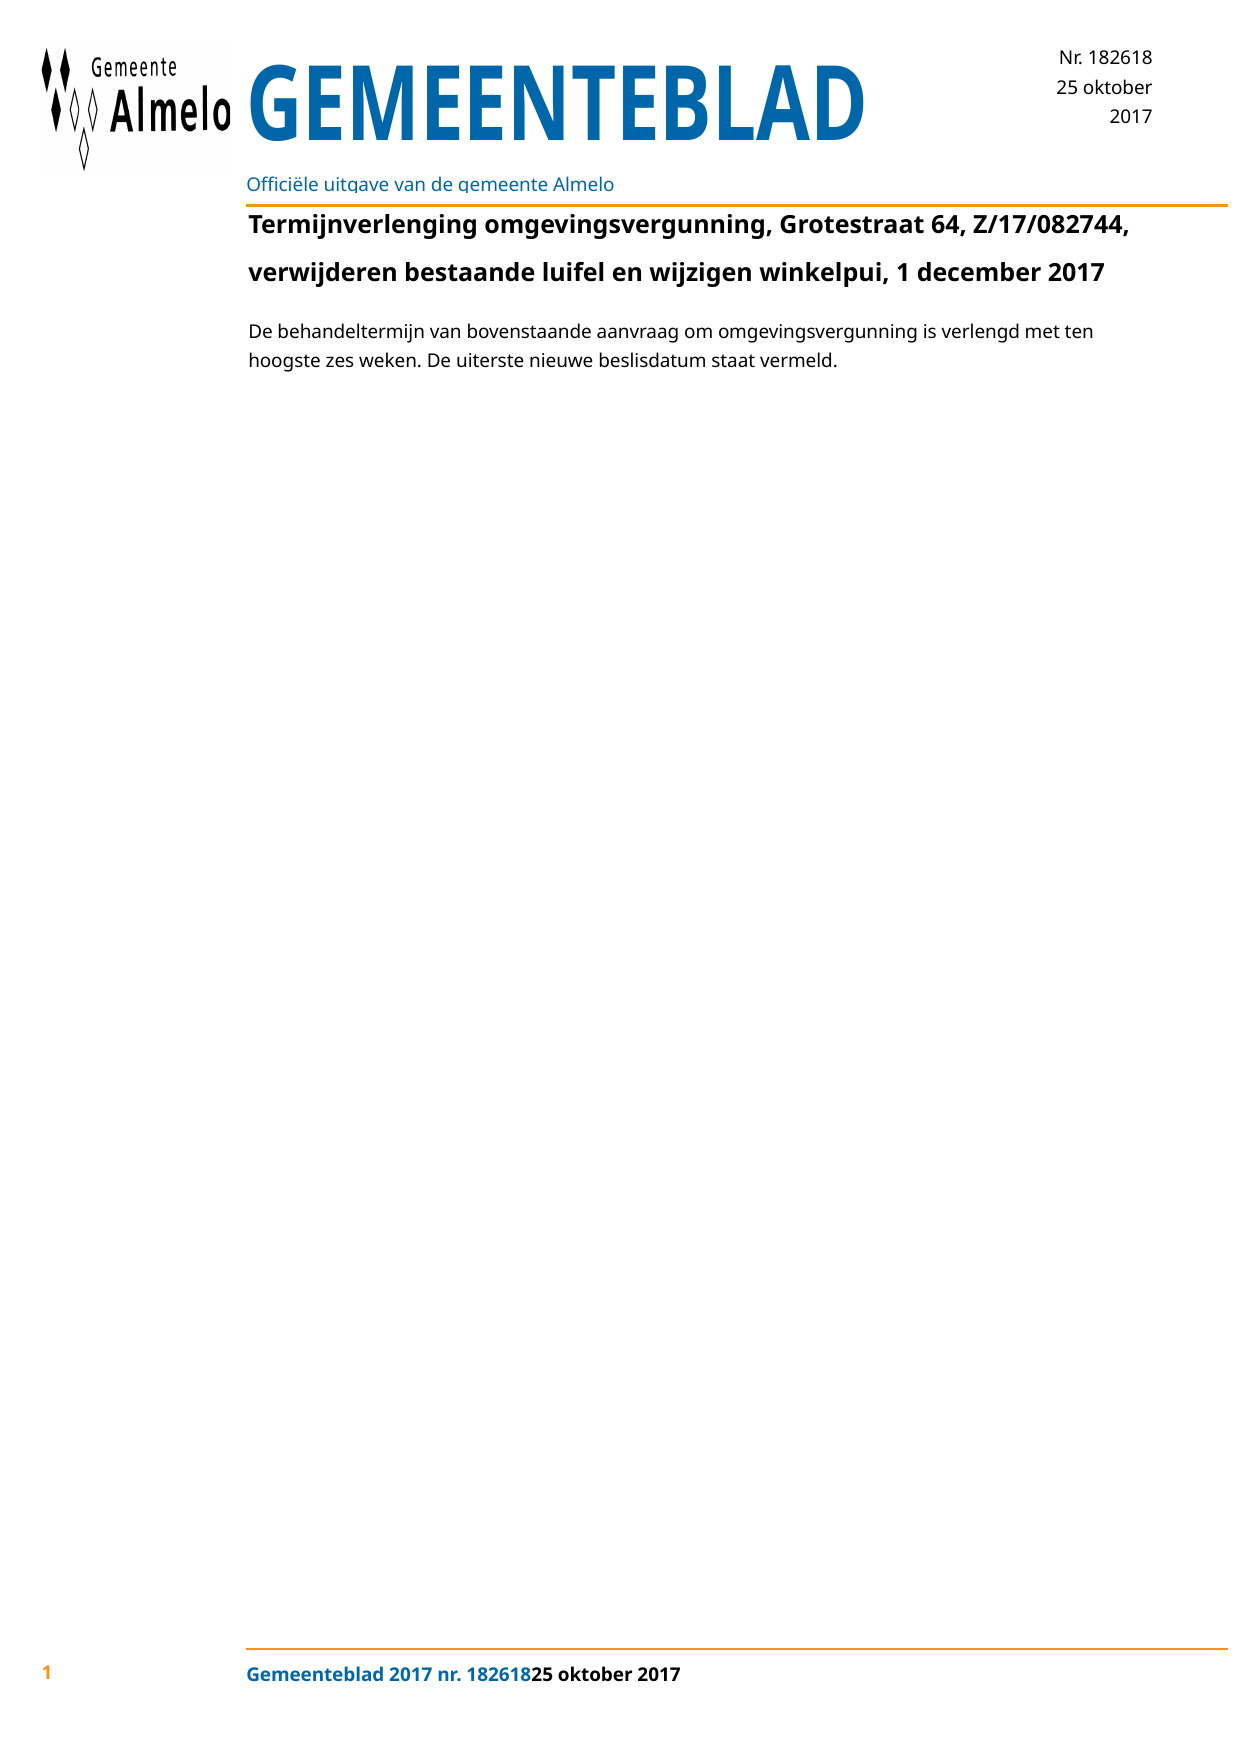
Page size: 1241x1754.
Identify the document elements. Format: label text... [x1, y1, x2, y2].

text Termijnverlenging omgevingsvergunning, Grotestraat 64, Z/17/082744, verwijderen bestaande luifel en wijzigen winkelpui, 1 december 2017 [248, 207, 1152, 288]
picture [41, 47, 231, 172]
text De behandeltermijn van bovenstaande aanvraag om omgevingsvergunning is verlengd met ten hoogste zes weken. De uiterste nieuwe beslisdatum staat vermeld. [248, 318, 1152, 373]
